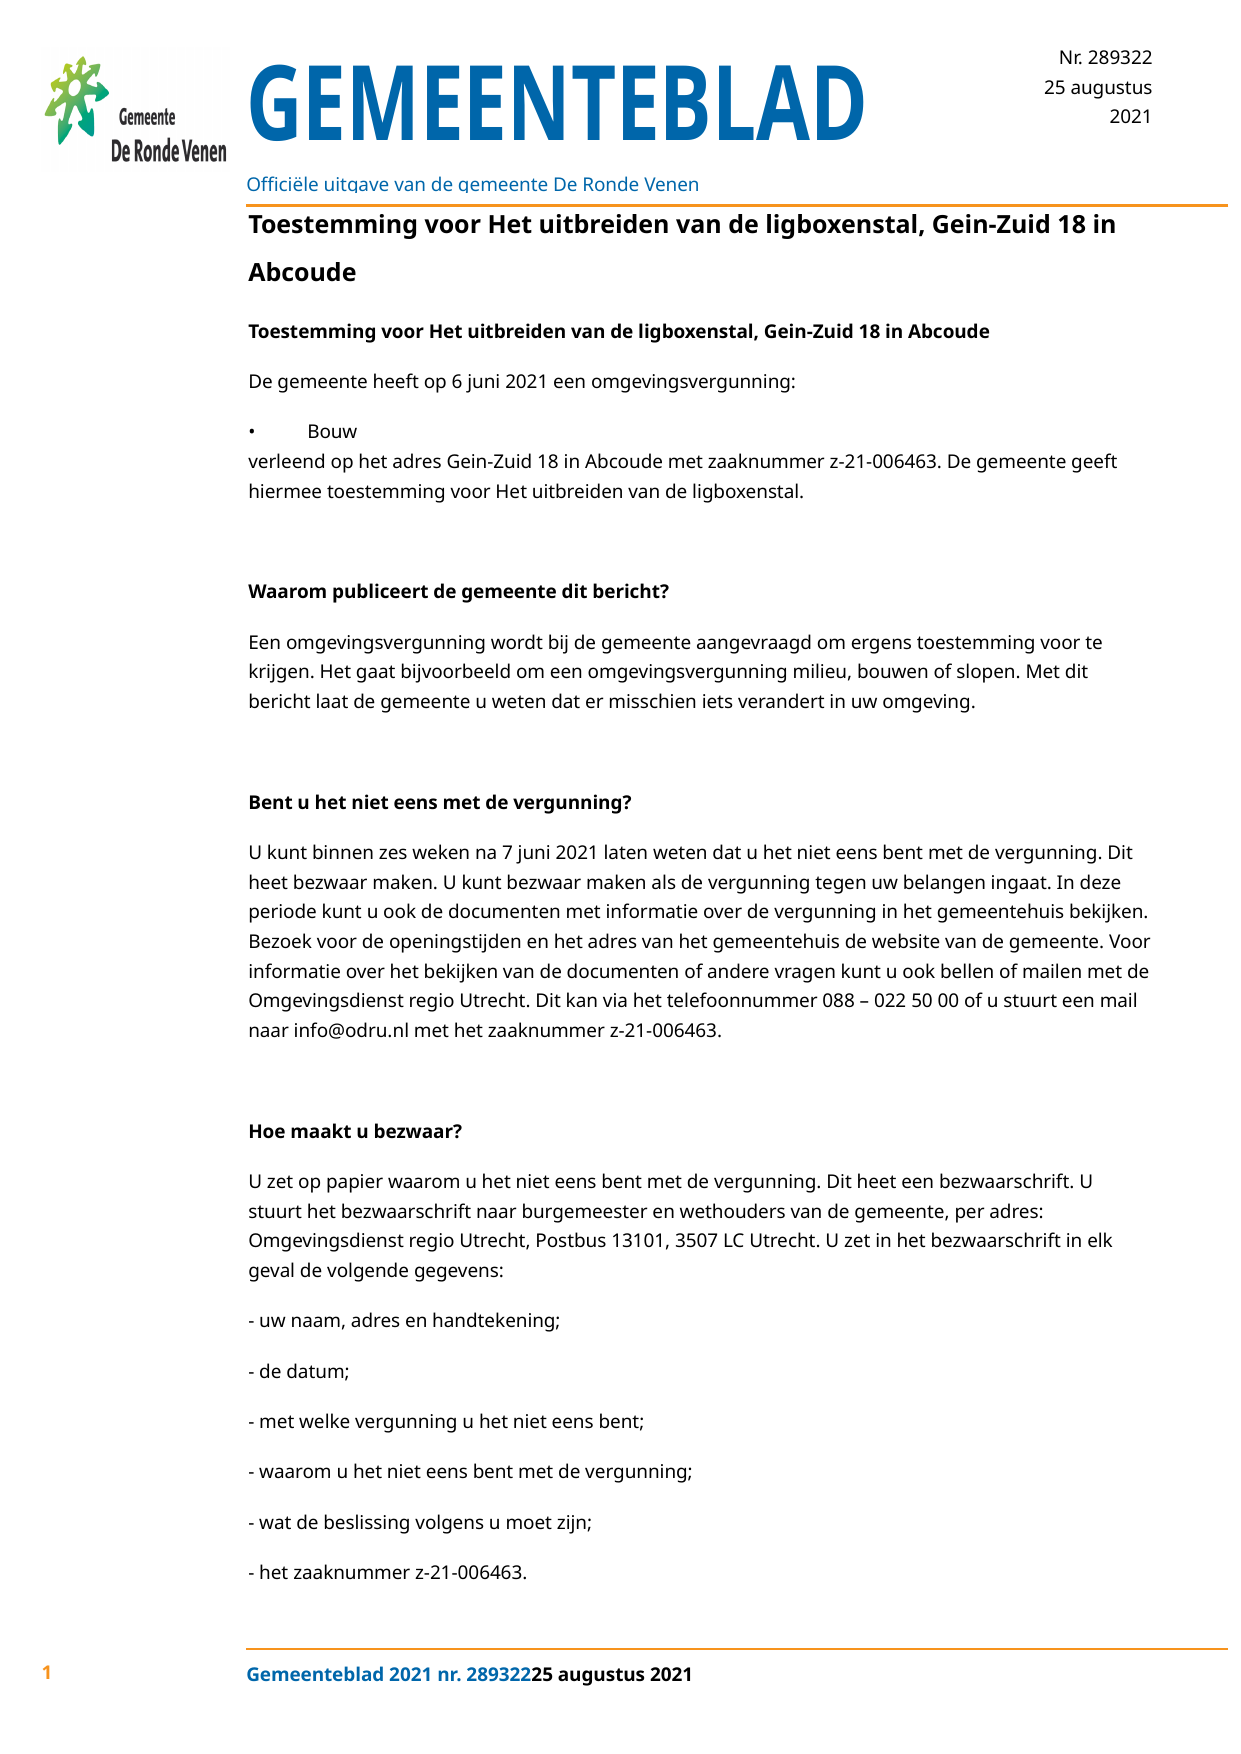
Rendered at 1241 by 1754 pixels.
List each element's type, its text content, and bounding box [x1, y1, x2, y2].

text - waarom u het niet eens bent met de vergunning; [248, 1459, 1152, 1484]
text Toestemming voor Het uitbreiden van de ligboxenstal, Gein-Zuid 18 in Abcoude [248, 318, 1152, 344]
text U zet op papier waarom u het niet eens bent met de vergunning. Dit heet een bezwaarschrift. U stuurt het bezwaarschrift naar burgemeester en wethouders van de gemeente, per adres: Omgevingsdienst regio Utrecht, Postbus 13101, 3507 LC Utrecht. U zet in het bezwaarschrift in elk geval de volgende gegevens: [248, 1168, 1152, 1283]
text Waarom publiceert de gemeente dit bericht? [248, 579, 1152, 604]
text De gemeente heeft op 6 juni 2021 een omgevingsvergunning: [248, 368, 1152, 394]
text Een omgevingsvergunning wordt bij de gemeente aangevraagd om ergens toestemming voor te krijgen. Het gaat bijvoorbeeld om een omgevingsvergunning milieu, bouwen of slopen. Met dit bericht laat de gemeente u weten dat er misschien iets verandert in uw omgeving. [248, 629, 1152, 714]
list Bouw [248, 419, 1152, 444]
text Toestemming voor Het uitbreiden van de ligboxenstal, Gein-Zuid 18 in Abcoude [248, 207, 1152, 288]
text - uw naam, adres en handtekening; [248, 1307, 1152, 1333]
text verleend op het adres Gein-Zuid 18 in Abcoude met zaaknummer z-21-006463. De gemeente geeft hiermee toestemming voor Het uitbreiden van de ligboxenstal. [248, 448, 1152, 504]
text Bent u het niet eens met de vergunning? [248, 789, 1152, 815]
text U kunt binnen zes weken na 7 juni 2021 laten weten dat u het niet eens bent met de vergunning. Dit heet bezwaar maken. U kunt bezwaar maken als de vergunning tegen uw belangen ingaat. In deze periode kunt u ook de documenten met informatie over de vergunning in het gemeentehuis bekijken. Bezoek voor de openingstijden en het adres van het gemeentehuis de website van de gemeente. Voor informatie over het bekijken van de documenten of andere vragen kunt u ook bellen of mailen met de Omgevingsdienst regio Utrecht. Dit kan via het telefoonnummer 088 – 022 50 00 of u stuurt een mail naar info@odru.nl met het zaaknummer z-21-006463. [248, 839, 1152, 1043]
picture [41, 47, 231, 172]
text - het zaaknummer z-21-006463. [248, 1559, 1152, 1585]
text - wat de beslissing volgens u moet zijn; [248, 1509, 1152, 1535]
text Hoe maakt u bezwaar? [248, 1118, 1152, 1144]
text - de datum; [248, 1358, 1152, 1384]
text - met welke vergunning u het niet eens bent; [248, 1408, 1152, 1434]
